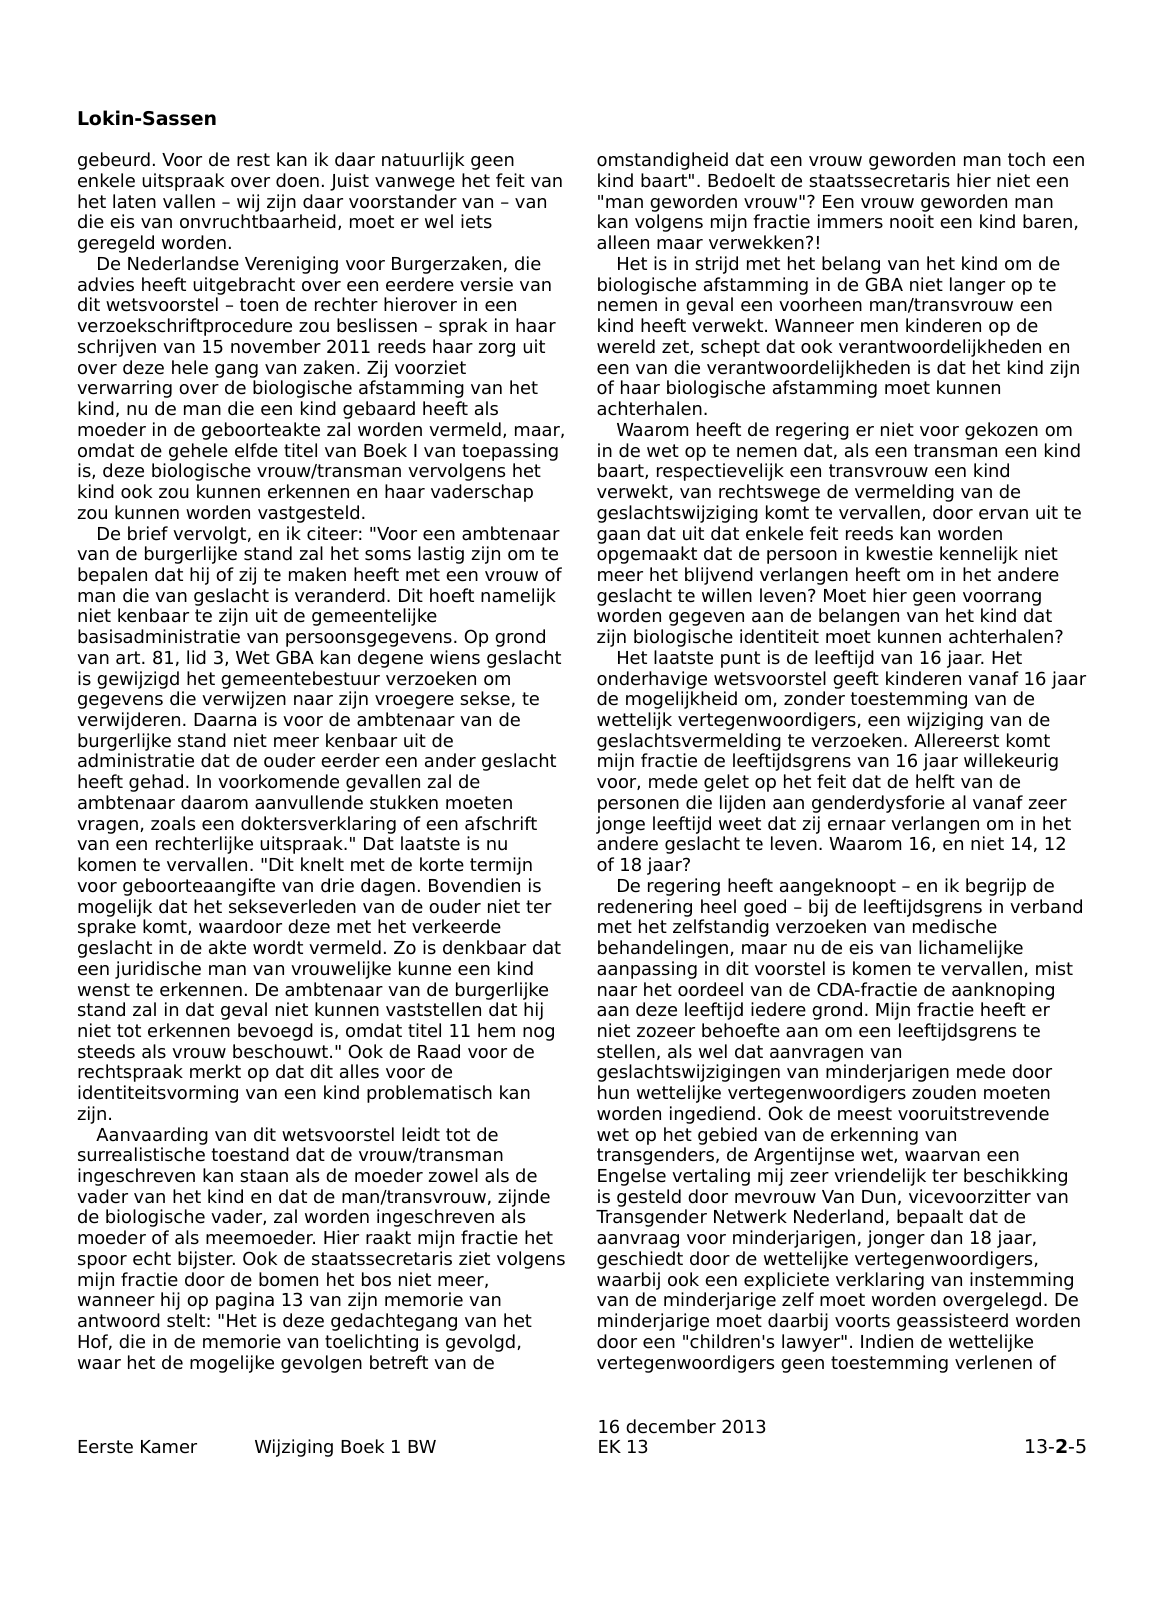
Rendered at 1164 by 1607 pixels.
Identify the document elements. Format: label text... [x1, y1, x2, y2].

text De Nederlandse Vereniging voor Burgerzaken, die advies heeft uitgebracht over een eerdere versie van dit wetsvoorstel – toen de rechter hierover in een verzoekschriftprocedure zou beslissen – sprak in haar schrijven van 15 november 2011 reeds haar zorg uit over deze hele gang van zaken. Zij voorziet verwarring over de biologische afstamming van het kind, nu de man die een kind gebaard heeft als moeder in de geboorteakte zal worden vermeld, maar, omdat de gehele elfde titel van Boek I van toepassing is, deze biologische vrouw/transman vervolgens het kind ook zou kunnen erkennen en haar vaderschap zou kunnen worden vastgesteld. [77, 254, 567, 523]
text De brief vervolgt, en ik citeer: "Voor een ambtenaar van de burgerlijke stand zal het soms lastig zijn om te bepalen dat hij of zij te maken heeft met een vrouw of man die van geslacht is veranderd. Dit hoeft namelijk niet kenbaar te zijn uit de gemeentelijke basisadministratie van persoonsgegevens. Op grond van art. 81, lid 3, Wet GBA kan degene wiens geslacht is gewijzigd het gemeentebestuur verzoeken om gegevens die verwijzen naar zijn vroegere sekse, te verwijderen. Daarna is voor de ambtenaar van de burgerlijke stand niet meer kenbaar uit de administratie dat de ouder eerder een ander geslacht heeft gehad. In voorkomende gevallen zal de ambtenaar daarom aanvullende stukken moeten vragen, zoals een doktersverklaring of een afschrift van een rechterlijke uitspraak." Dat laatste is nu komen te vervallen. "Dit knelt met de korte termijn voor geboorteaangifte van drie dagen. Bovendien is mogelijk dat het sekseverleden van de ouder niet ter sprake komt, waardoor deze met het verkeerde geslacht in de akte wordt vermeld. Zo is denkbaar dat een juridische man van vrouwelijke kunne een kind wenst te erkennen. De ambtenaar van de burgerlijke stand zal in dat geval niet kunnen vaststellen dat hij niet tot erkennen bevoegd is, omdat titel 11 hem nog steeds als vrouw beschouwt." Ook de Raad voor de rechtspraak merkt op dat dit alles voor de identiteitsvorming van een kind problematisch kan zijn. [77, 523, 567, 1124]
text Het laatste punt is de leeftijd van 16 jaar. Het onderhavige wetsvoorstel geeft kinderen vanaf 16 jaar de mogelijkheid om, zonder toestemming van de wettelijk vertegenwoordigers, een wijziging van de geslachtsvermelding te verzoeken. Allereerst komt mijn fractie de leeftijdsgrens van 16 jaar willekeurig voor, mede gelet op het feit dat de helft van de personen die lijden aan genderdysforie al vanaf zeer jonge leeftijd weet dat zij ernaar verlangen om in het andere geslacht te leven. Waarom 16, en niet 14, 12 of 18 jaar? [596, 648, 1087, 876]
text gebeurd. Voor de rest kan ik daar natuurlijk geen enkele uitspraak over doen. Juist vanwege het feit van het laten vallen – wij zijn daar voorstander van – van die eis van onvruchtbaarheid, moet er wel iets geregeld worden. [77, 150, 567, 254]
text omstandigheid dat een vrouw geworden man toch een kind baart". Bedoelt de staatssecretaris hier niet een "man geworden vrouw"? Een vrouw geworden man kan volgens mijn fractie immers nooit een kind baren, alleen maar verwekken?! [596, 150, 1087, 254]
text Waarom heeft de regering er niet voor gekozen om in de wet op te nemen dat, als een transman een kind baart, respectievelijk een transvrouw een kind verwekt, van rechtswege de vermelding van de geslachtswijziging komt te vervallen, door ervan uit te gaan dat uit dat enkele feit reeds kan worden opgemaakt dat de persoon in kwestie kennelijk niet meer het blijvend verlangen heeft om in het andere geslacht te willen leven? Moet hier geen voorrang worden gegeven aan de belangen van het kind dat zijn biologische identiteit moet kunnen achterhalen? [596, 420, 1087, 648]
text De regering heeft aangeknoopt – en ik begrijp de redenering heel goed – bij de leeftijdsgrens in verband met het zelfstandig verzoeken van medische behandelingen, maar nu de eis van lichamelijke aanpassing in dit voorstel is komen te vervallen, mist naar het oordeel van de CDA-fractie de aanknoping aan deze leeftijd iedere grond. Mijn fractie heeft er niet zozeer behoefte aan om een leeftijdsgrens te stellen, als wel dat aanvragen van geslachtswijzigingen van minderjarigen mede door hun wettelijke vertegenwoordigers zouden moeten worden ingediend. Ook de meest vooruitstrevende wet op het gebied van de erkenning van transgenders, de Argentijnse wet, waarvan een Engelse vertaling mij zeer vriendelijk ter beschikking is gesteld door mevrouw Van Dun, vicevoorzitter van Transgender Netwerk Nederland, bepaalt dat de aanvraag voor minderjarigen, jonger dan 18 jaar, geschiedt door de wettelijke vertegenwoordigers, waarbij ook een expliciete verklaring van instemming van de minderjarige zelf moet worden overgelegd. De minderjarige moet daarbij voorts geassisteerd worden door een "children's lawyer". Indien de wettelijke vertegenwoordigers geen toestemming verlenen of [596, 876, 1087, 1373]
text Aanvaarding van dit wetsvoorstel leidt tot de surrealistische toestand dat de vrouw/transman ingeschreven kan staan als de moeder zowel als de vader van het kind en dat de man/transvrouw, zijnde de biologische vader, zal worden ingeschreven als moeder of als meemoeder. Hier raakt mijn fractie het spoor echt bijster. Ook de staatssecretaris ziet volgens mijn fractie door de bomen het bos niet meer, wanneer hij op pagina 13 van zijn memorie van antwoord stelt: "Het is deze gedachtegang van het Hof, die in de memorie van toelichting is gevolgd, waar het de mogelijke gevolgen betreft van de [77, 1124, 567, 1373]
text Het is in strijd met het belang van het kind om de biologische afstamming in de GBA niet langer op te nemen in geval een voorheen man/transvrouw een kind heeft verwekt. Wanneer men kinderen op de wereld zet, schept dat ook verantwoordelijkheden en een van die verantwoordelijkheden is dat het kind zijn of haar biologische afstamming moet kunnen achterhalen. [596, 254, 1087, 420]
